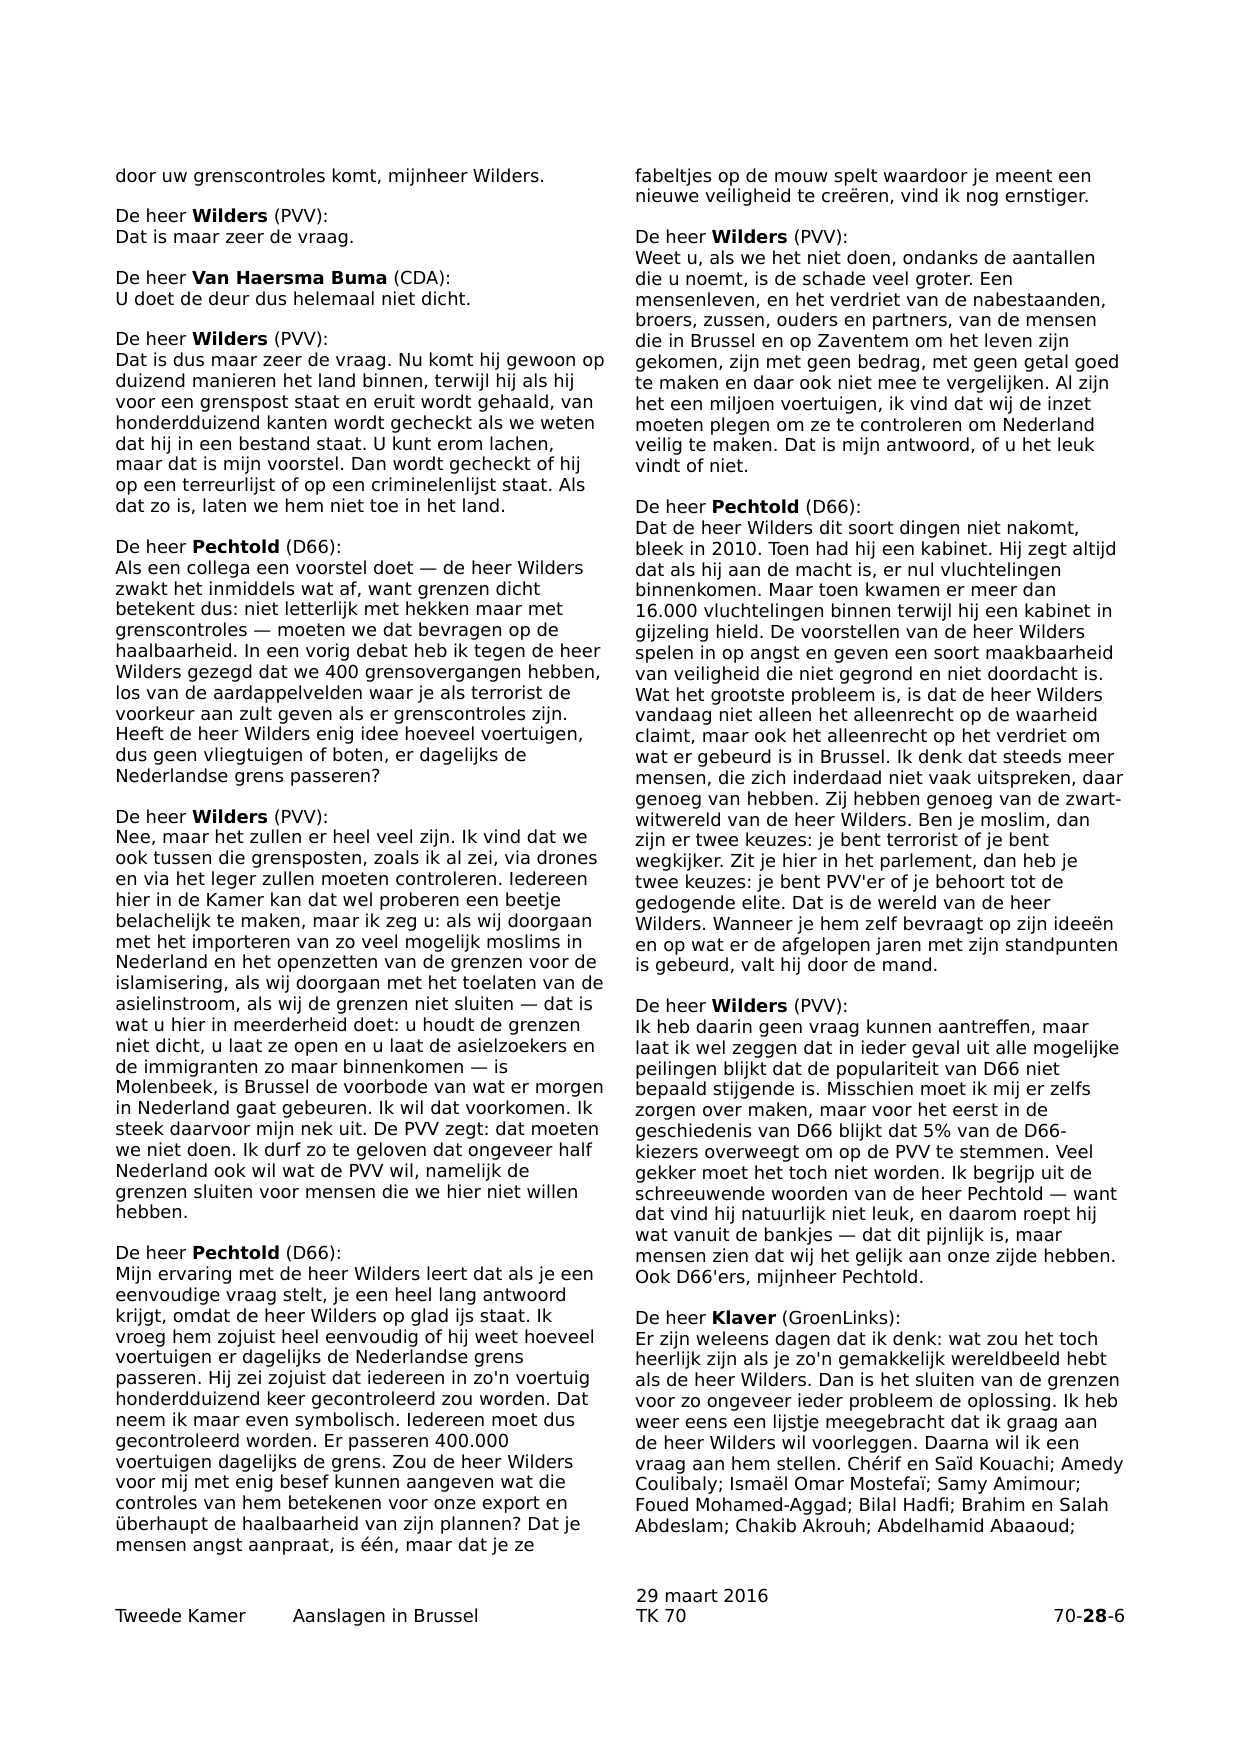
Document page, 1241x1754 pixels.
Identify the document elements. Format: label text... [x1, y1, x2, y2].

text Ik heb daarin geen vraag kunnen aantreffen, maar laat ik wel zeggen dat in ieder geval uit alle mogelijke peilingen blijkt dat de populariteit van D66 niet bepaald stijgende is. Misschien moet ik mij er zelfs zorgen over maken, maar voor het eerst in de geschiedenis van D66 blijkt dat 5% van de D66-kiezers overweegt om op de PVV te stemmen. Veel gekker moet het toch niet worden. Ik begrijp uit de schreeuwende woorden van de heer Pechtold — want dat vind hij natuurlijk niet leuk, en daarom roept hij wat vanuit de bankjes — dat dit pijnlijk is, maar mensen zien dat wij het gelijk aan onze zijde hebben. Ook D66'ers, mijnheer Pechtold. [635, 1017, 1125, 1287]
text De heer Pechtold (D66): [115, 537, 605, 557]
text De heer Wilders (PVV): [115, 329, 605, 350]
text De heer Wilders (PVV): [115, 206, 605, 227]
text Er zijn weleens dagen dat ik denk: wat zou het toch heerlijk zijn als je zo'n gemakkelijk wereldbeeld hebt als de heer Wilders. Dan is het sluiten van de grenzen voor zo ongeveer ieder probleem de oplossing. Ik heb weer eens een lijstje meegebracht dat ik graag aan de heer Wilders wil voorleggen. Daarna wil ik een vraag aan hem stellen. Chérif en Saïd Kouachi; Amedy Coulibaly; Ismaël Omar Mostefaï; Samy Amimour; Foued Mohamed-Aggad; Bilal Hadfi; Brahim en Salah Abdeslam; Chakib Akrouh; Abdelhamid Abaaoud; [635, 1328, 1125, 1537]
text Weet u, als we het niet doen, ondanks de aantallen die u noemt, is de schade veel groter. Een mensenleven, en het verdriet van de nabestaanden, broers, zussen, ouders en partners, van de mensen die in Brussel en op Zaventem om het leven zijn gekomen, zijn met geen bedrag, met geen getal goed te maken en daar ook niet mee te vergelijken. Al zijn het een miljoen voertuigen, ik vind dat wij de inzet moeten plegen om ze te controleren om Nederland veilig te maken. Dat is mijn antwoord, of u het leuk vindt of niet. [635, 248, 1125, 477]
text De heer Pechtold (D66): [635, 497, 1125, 518]
text fabeltjes op de mouw spelt waardoor je meent een nieuwe veiligheid te creëren, vind ik nog ernstiger. [635, 165, 1125, 207]
text Dat is dus maar zeer de vraag. Nu komt hij gewoon op duizend manieren het land binnen, terwijl hij als hij voor een grenspost staat en eruit wordt gehaald, van honderdduizend kanten wordt gecheckt als we weten dat hij in een bestand staat. U kunt erom lachen, maar dat is mijn voorstel. Dan wordt gecheckt of hij op een terreurlijst of op een criminelenlijst staat. Als dat zo is, laten we hem niet toe in het land. [115, 350, 605, 517]
text De heer Wilders (PVV): [635, 996, 1125, 1017]
text De heer Klaver (GroenLinks): [635, 1307, 1125, 1328]
text Mijn ervaring met de heer Wilders leert dat als je een eenvoudige vraag stelt, je een heel lang antwoord krijgt, omdat de heer Wilders op glad ijs staat. Ik vroeg hem zojuist heel eenvoudig of hij weet hoeveel voertuigen er dagelijks de Nederlandse grens passeren. Hij zei zojuist dat iedereen in zo'n voertuig honderdduizend keer gecontroleerd zou worden. Dat neem ik maar even symbolisch. Iedereen moet dus gecontroleerd worden. Er passeren 400.000 voertuigen dagelijks de grens. Zou de heer Wilders voor mij met enig besef kunnen aangeven wat die controles van hem betekenen voor onze export en überhaupt de haalbaarheid van zijn plannen? Dat je mensen angst aanpraat, is één, maar dat je ze [115, 1264, 605, 1556]
text De heer Van Haersma Buma (CDA): [115, 268, 605, 288]
text door uw grenscontroles komt, mijnheer Wilders. [115, 165, 605, 186]
text De heer Wilders (PVV): [635, 227, 1125, 248]
text U doet de deur dus helemaal niet dicht. [115, 288, 605, 309]
text De heer Wilders (PVV): [115, 807, 605, 827]
text Dat de heer Wilders dit soort dingen niet nakomt, bleek in 2010. Toen had hij een kabinet. Hij zegt altijd dat als hij aan de macht is, er nul vluchtelingen binnenkomen. Maar toen kwamen er meer dan 16.000 vluchtelingen binnen terwijl hij een kabinet in gijzeling hield. De voorstellen van de heer Wilders spelen in op angst en geven een soort maakbaarheid van veiligheid die niet gegrond en niet doordacht is. Wat het grootste probleem is, is dat de heer Wilders vandaag niet alleen het alleenrecht op de waarheid claimt, maar ook het alleenrecht op het verdriet om wat er gebeurd is in Brussel. Ik denk dat steeds meer mensen, die zich inderdaad niet vaak uitspreken, daar genoeg van hebben. Zij hebben genoeg van de zwart-witwereld van de heer Wilders. Ben je moslim, dan zijn er twee keuzes: je bent terrorist of je bent wegkijker. Zit je hier in het parlement, dan heb je twee keuzes: je bent PVV'er of je behoort tot de gedogende elite. Dat is de wereld van de heer Wilders. Wanneer je hem zelf bevraagt op zijn ideeën en op wat er de afgelopen jaren met zijn standpunten is gebeurd, valt hij door de mand. [635, 518, 1125, 976]
text Nee, maar het zullen er heel veel zijn. Ik vind dat we ook tussen die grensposten, zoals ik al zei, via drones en via het leger zullen moeten controleren. Iedereen hier in de Kamer kan dat wel proberen een beetje belachelijk te maken, maar ik zeg u: als wij doorgaan met het importeren van zo veel mogelijk moslims in Nederland en het openzetten van de grenzen voor de islamisering, als wij doorgaan met het toelaten van de asielinstroom, als wij de grenzen niet sluiten — dat is wat u hier in meerderheid doet: u houdt de grenzen niet dicht, u laat ze open en u laat de asielzoekers en de immigranten zo maar binnenkomen — is Molenbeek, is Brussel de voorbode van wat er morgen in Nederland gaat gebeuren. Ik wil dat voorkomen. Ik steek daarvoor mijn nek uit. De PVV zegt: dat moeten we niet doen. Ik durf zo te geloven dat ongeveer half Nederland ook wil wat de PVV wil, namelijk de grenzen sluiten voor mensen die we hier niet willen hebben. [115, 827, 605, 1223]
text Dat is maar zeer de vraag. [115, 227, 605, 248]
text De heer Pechtold (D66): [115, 1243, 605, 1264]
text Als een collega een voorstel doet — de heer Wilders zwakt het inmiddels wat af, want grenzen dicht betekent dus: niet letterlijk met hekken maar met grenscontroles — moeten we dat bevragen op de haalbaarheid. In een vorig debat heb ik tegen de heer Wilders gezegd dat we 400 grensovergangen hebben, los van de aardappelvelden waar je als terrorist de voorkeur aan zult geven als er grenscontroles zijn. Heeft de heer Wilders enig idee hoeveel voertuigen, dus geen vliegtuigen of boten, er dagelijks de Nederlandse grens passeren? [115, 557, 605, 787]
